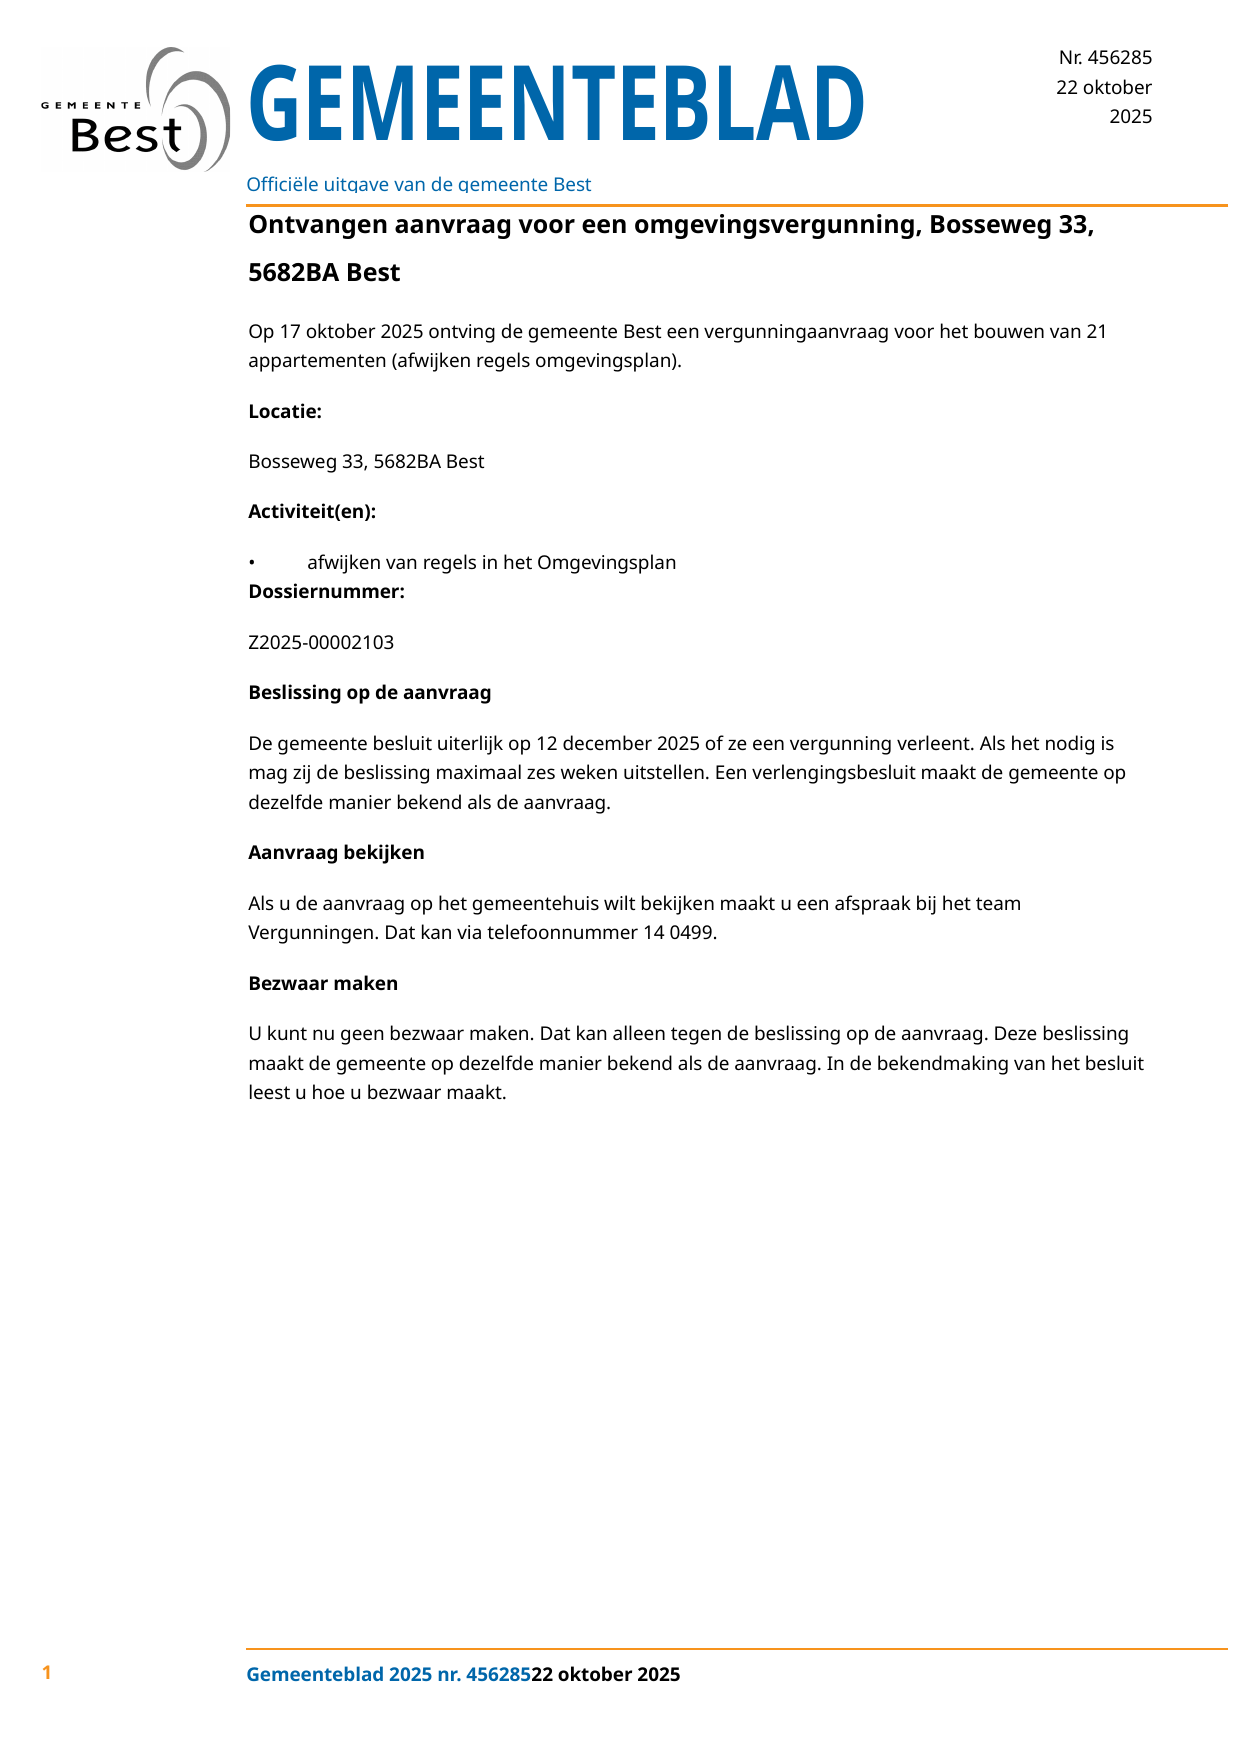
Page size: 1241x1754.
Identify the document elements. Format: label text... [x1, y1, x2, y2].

text De gemeente besluit uiterlijk op 12 december 2025 of ze een vergunning verleent. Als het nodig is mag zij de beslissing maximaal zes weken uitstellen. Een verlengingsbesluit maakt de gemeente op dezelfde manier bekend als de aanvraag. [248, 730, 1152, 815]
text Ontvangen aanvraag voor een omgevingsvergunning, Bosseweg 33, 5682BA Best [248, 207, 1152, 288]
list afwijken van regels in het Omgevingsplan [248, 549, 1152, 575]
text Locatie: [248, 398, 1152, 424]
text Beslissing op de aanvraag [248, 679, 1152, 705]
text Bosseweg 33, 5682BA Best [248, 448, 1152, 474]
text Z2025-00002103 [248, 629, 1152, 655]
text Op 17 oktober 2025 ontving de gemeente Best een vergunningaanvraag voor het bouwen van 21 appartementen (afwijken regels omgevingsplan). [248, 318, 1152, 373]
text U kunt nu geen bezwaar maken. Dat kan alleen tegen de beslissing op de aanvraag. Deze beslissing maakt de gemeente op dezelfde manier bekend als de aanvraag. In de bekendmaking van het besluit leest u hoe u bezwaar maakt. [248, 1020, 1152, 1105]
text Activiteit(en): [248, 499, 1152, 524]
text Aanvraag bekijken [248, 839, 1152, 865]
picture [41, 47, 231, 172]
text Dossiernummer: [248, 579, 1152, 604]
text Als u de aanvraag op het gemeentehuis wilt bekijken maakt u een afspraak bij het team Vergunningen. Dat kan via telefoonnummer 14 0499. [248, 890, 1152, 945]
text Bezwaar maken [248, 970, 1152, 996]
